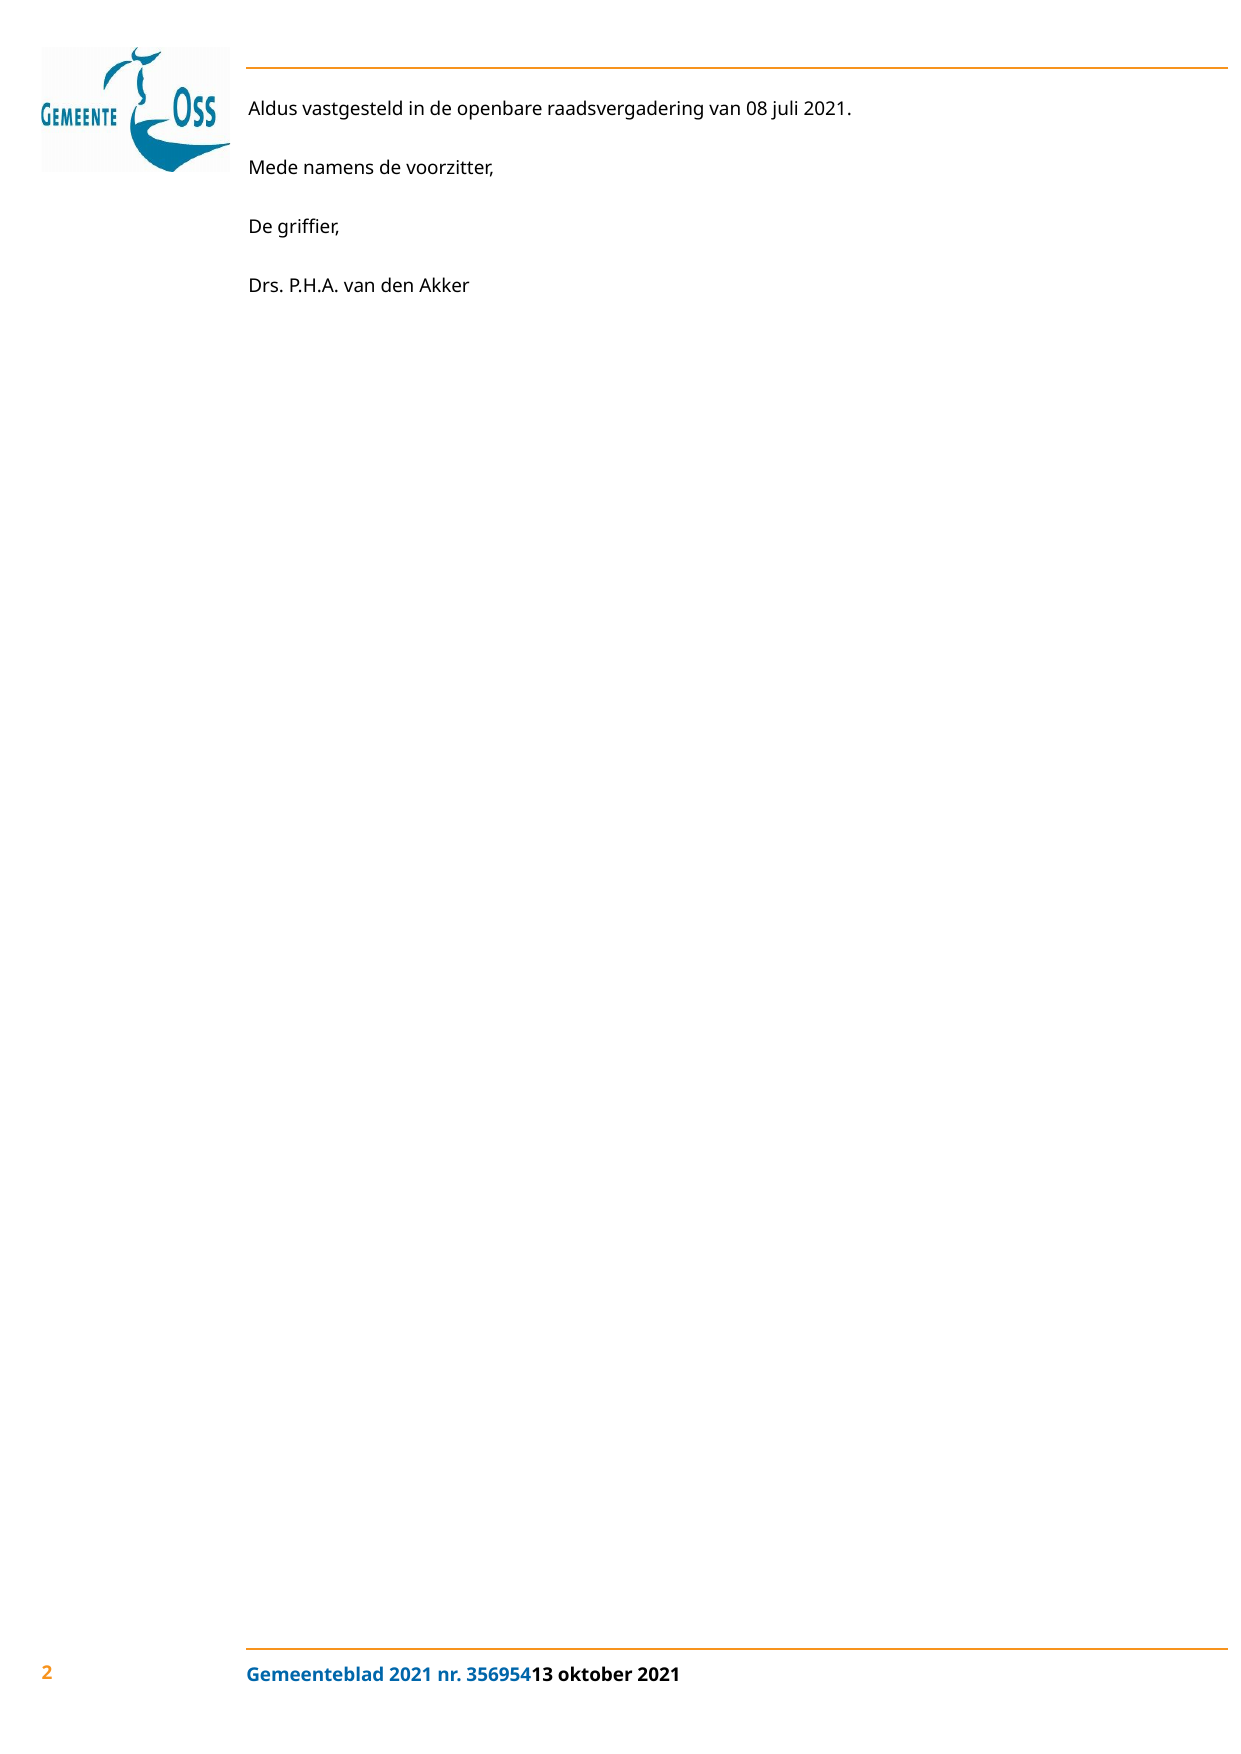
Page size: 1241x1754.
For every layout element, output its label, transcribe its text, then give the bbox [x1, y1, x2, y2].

text De griffier, [248, 213, 1152, 239]
text Aldus vastgesteld in de openbare raadsvergadering van 08 juli 2021. [248, 95, 1152, 121]
text Drs. P.H.A. van den Akker [248, 272, 1152, 298]
picture [41, 47, 231, 172]
text Mede namens de voorzitter, [248, 154, 1152, 180]
